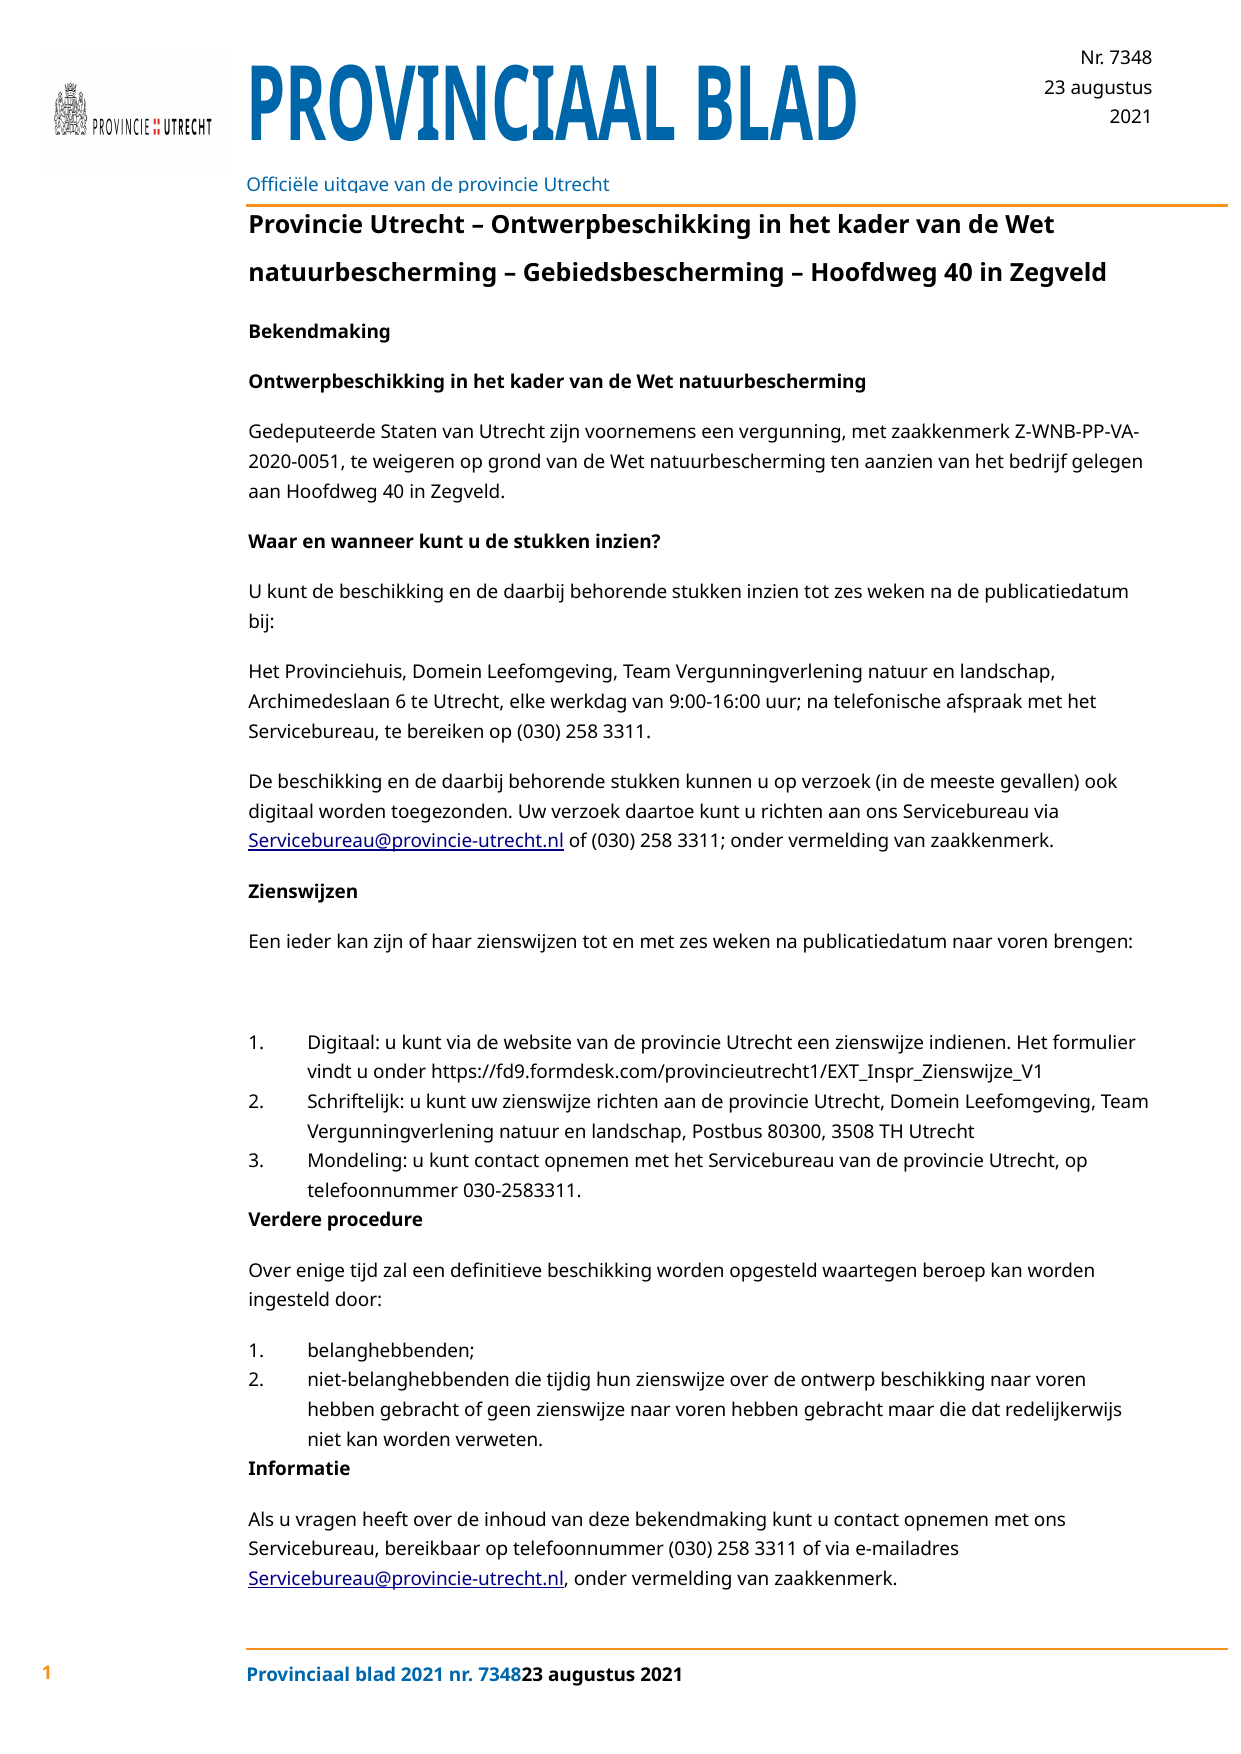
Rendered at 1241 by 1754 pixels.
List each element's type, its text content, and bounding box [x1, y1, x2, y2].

list belanghebbenden; [248, 1337, 1152, 1363]
text Als u vragen heeft over de inhoud van deze bekendmaking kunt u contact opnemen met ons Servicebureau, bereikbaar op telefoonnummer (030) 258 3311 of via e-mailadres Servicebureau@provincie-utrecht.nl, onder vermelding van zaakkenmerk. [248, 1506, 1152, 1591]
text Over enige tijd zal een definitieve beschikking worden opgesteld waartegen beroep kan worden ingesteld door: [248, 1257, 1152, 1312]
text Waar en wanneer kunt u de stukken inzien? [248, 528, 1152, 554]
text Informatie [248, 1455, 1152, 1481]
picture [41, 47, 231, 172]
list Mondeling: u kunt contact opnemen met het Servicebureau van de provincie Utrecht, op telefoonnummer 030-2583311. [248, 1147, 1152, 1203]
text Bekendmaking [248, 318, 1152, 344]
text Ontwerpbeschikking in het kader van de Wet natuurbescherming [248, 368, 1152, 394]
text Verdere procedure [248, 1207, 1152, 1232]
text U kunt de beschikking en de daarbij behorende stukken inzien tot zes weken na de publicatiedatum bij: [248, 579, 1152, 634]
list niet-belanghebbenden die tijdig hun zienswijze over de ontwerp beschikking naar voren hebben gebracht of geen zienswijze naar voren hebben gebracht maar die dat redelijkerwijs niet kan worden verweten. [248, 1367, 1152, 1452]
text Een ieder kan zijn of haar zienswijzen tot en met zes weken na publicatiedatum naar voren brengen: [248, 928, 1152, 954]
text Het Provinciehuis, Domein Leefomgeving, Team Vergunningverlening natuur en landschap, Archimedeslaan 6 te Utrecht, elke werkdag van 9:00-16:00 uur; na telefonische afspraak met het Servicebureau, te bereiken op (030) 258 3311. [248, 659, 1152, 744]
text De beschikking en de daarbij behorende stukken kunnen u op verzoek (in de meeste gevallen) ook digitaal worden toegezonden. Uw verzoek daartoe kunt u richten aan ons Servicebureau via Servicebureau@provincie-utrecht.nl of (030) 258 3311; onder vermelding van zaakkenmerk. [248, 768, 1152, 853]
text Zienswijzen [248, 878, 1152, 904]
text Gedeputeerde Staten van Utrecht zijn voornemens een vergunning, met zaakkenmerk Z-WNB-PP-VA-2020-0051, te weigeren op grond van de Wet natuurbescherming ten aanzien van het bedrijf gelegen aan Hoofdweg 40 in Zegveld. [248, 419, 1152, 504]
text Provincie Utrecht – Ontwerpbeschikking in het kader van de Wet natuurbescherming – Gebiedsbescherming – Hoofdweg 40 in Zegveld [248, 207, 1152, 288]
list Schriftelijk: u kunt uw zienswijze richten aan de provincie Utrecht, Domein Leefomgeving, Team Vergunningverlening natuur en landschap, Postbus 80300, 3508 TH Utrecht [248, 1088, 1152, 1144]
list Digitaal: u kunt via de website van de provincie Utrecht een zienswijze indienen. Het formulier vindt u onder https://fd9.formdesk.com/provincieutrecht1/EXT_Inspr_Zienswijze_V1 [248, 1029, 1152, 1084]
